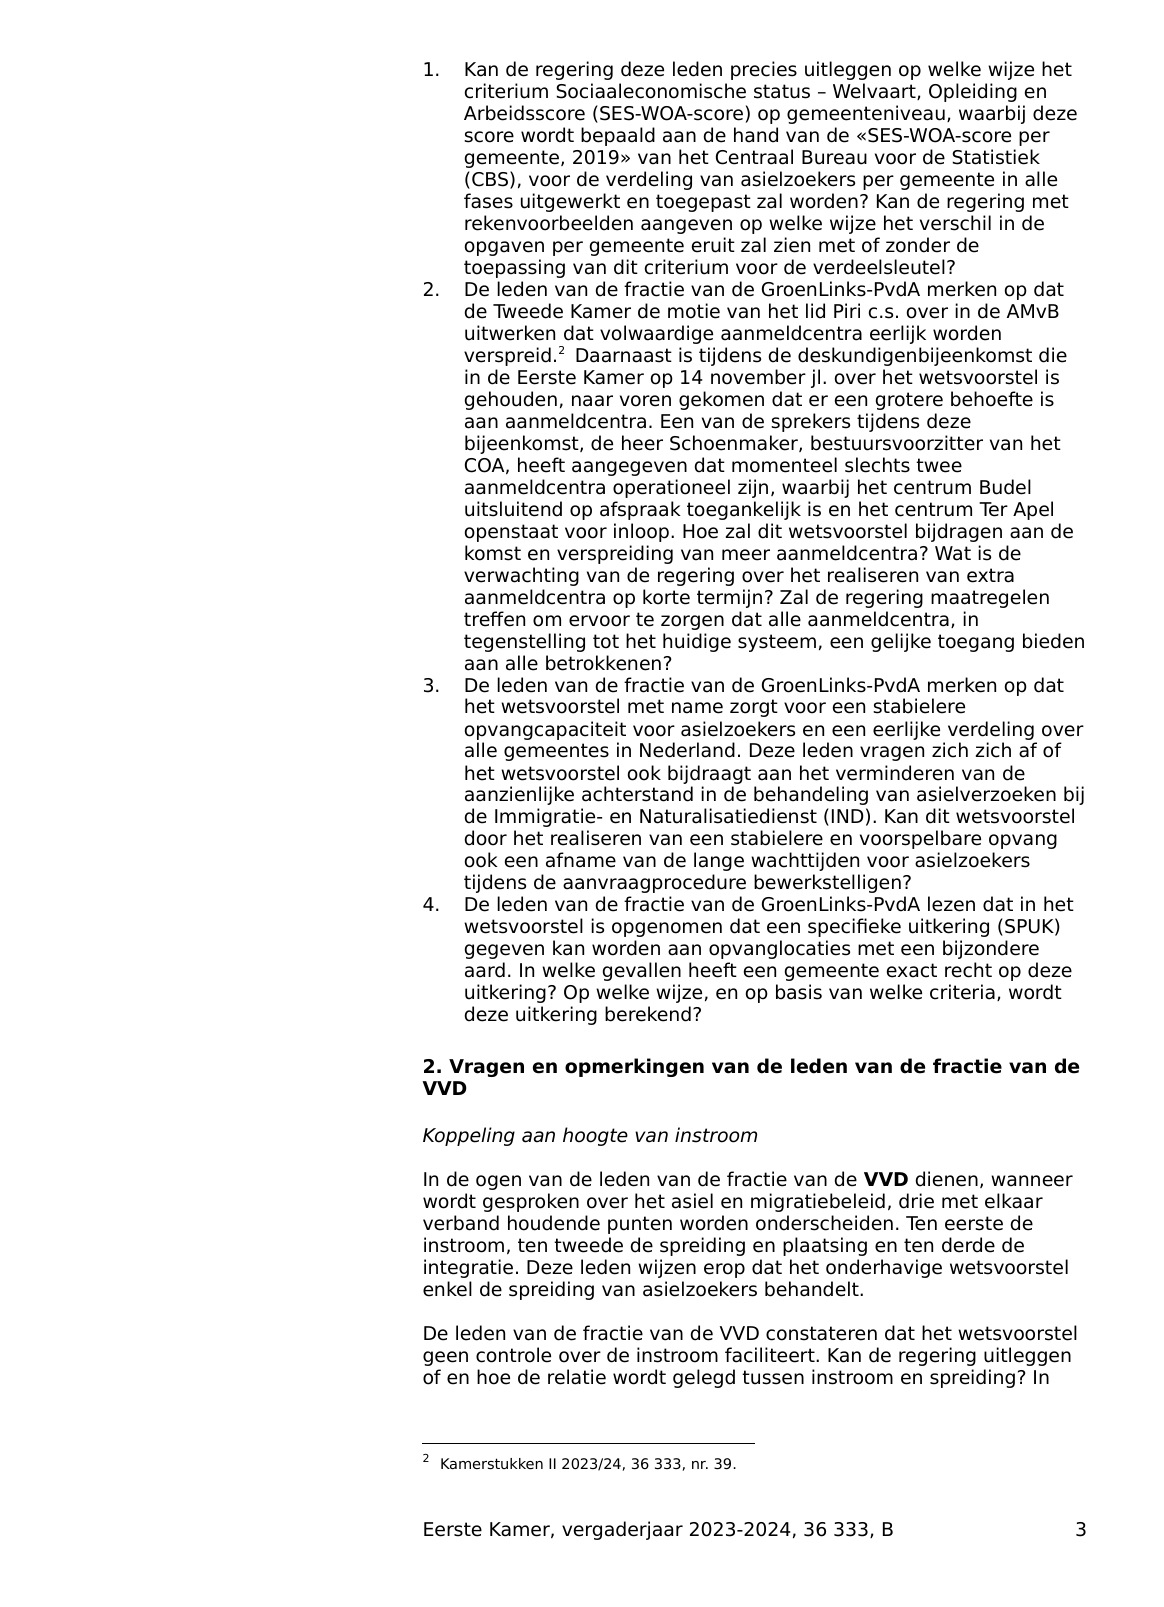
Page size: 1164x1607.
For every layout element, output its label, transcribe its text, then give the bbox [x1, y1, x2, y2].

text 3. De leden van de fractie van de GroenLinks-PvdA merken op dat het wetsvoorstel met name zorgt voor een stabielere opvangcapaciteit voor asielzoekers en een eerlijke verdeling over alle gemeentes in Nederland. Deze leden vragen zich zich af of het wetsvoorstel ook bijdraagt aan het verminderen van de aanzienlijke achterstand in de behandeling van asielverzoeken bij de Immigratie- en Naturalisatiedienst (IND). Kan dit wetsvoorstel door het realiseren van een stabielere en voorspelbare opvang ook een afname van de lange wachttijden voor asielzoekers tijdens de aanvraagprocedure bewerkstelligen? [422, 674, 1087, 894]
text Kamerstukken II 2023/24, 36 333, nr. 39. [422, 1452, 1087, 1474]
text De leden van de fractie van de VVD constateren dat het wetsvoorstel geen controle over de instroom faciliteert. Kan de regering uitleggen of en hoe de relatie wordt gelegd tussen instroom en spreiding? In [422, 1323, 1087, 1389]
subtitle 2. Vragen en opmerkingen van de leden van de fractie van de VVD [422, 1056, 1087, 1100]
text 2. De leden van de fractie van de GroenLinks-PvdA merken op dat de Tweede Kamer de motie van het lid Piri c.s. over in de AMvB uitwerken dat volwaardige aanmeldcentra eerlijk worden verspreid. Daarnaast is tijdens de deskundigenbijeenkomst die in de Eerste Kamer op 14 november jl. over het wetsvoorstel is gehouden, naar voren gekomen dat er een grotere behoefte is aan aanmeldcentra. Een van de sprekers tijdens deze bijeenkomst, de heer Schoenmaker, bestuursvoorzitter van het COA, heeft aangegeven dat momenteel slechts twee aanmeldcentra operationeel zijn, waarbij het centrum Budel uitsluitend op afspraak toegankelijk is en het centrum Ter Apel openstaat voor inloop. Hoe zal dit wetsvoorstel bijdragen aan de komst en verspreiding van meer aanmeldcentra? Wat is de verwachting van de regering over het realiseren van extra aanmeldcentra op korte termijn? Zal de regering maatregelen treffen om ervoor te zorgen dat alle aanmeldcentra, in tegenstelling tot het huidige systeem, een gelijke toegang bieden aan alle betrokkenen? [422, 279, 1087, 674]
subtitle Koppeling aan hoogte van instroom [422, 1125, 1087, 1147]
text 1. Kan de regering deze leden precies uitleggen op welke wijze het criterium Sociaaleconomische status – Welvaart, Opleiding en Arbeidsscore (SES-WOA-score) op gemeenteniveau, waarbij deze score wordt bepaald aan de hand van de «SES-WOA-score per gemeente, 2019» van het Centraal Bureau voor de Statistiek (CBS), voor de verdeling van asielzoekers per gemeente in alle fases uitgewerkt en toegepast zal worden? Kan de regering met rekenvoorbeelden aangeven op welke wijze het verschil in de opgaven per gemeente eruit zal zien met of zonder de toepassing van dit criterium voor de verdeelsleutel? [422, 59, 1087, 279]
text In de ogen van de leden van de fractie van de VVD dienen, wanneer wordt gesproken over het asiel en migratiebeleid, drie met elkaar verband houdende punten worden onderscheiden. Ten eerste de instroom, ten tweede de spreiding en plaatsing en ten derde de integratie. Deze leden wijzen erop dat het onderhavige wetsvoorstel enkel de spreiding van asielzoekers behandelt. [422, 1169, 1087, 1301]
text 4. De leden van de fractie van de GroenLinks-PvdA lezen dat in het wetsvoorstel is opgenomen dat een specifieke uitkering (SPUK) gegeven kan worden aan opvanglocaties met een bijzondere aard. In welke gevallen heeft een gemeente exact recht op deze uitkering? Op welke wijze, en op basis van welke criteria, wordt deze uitkering berekend? [422, 894, 1087, 1026]
